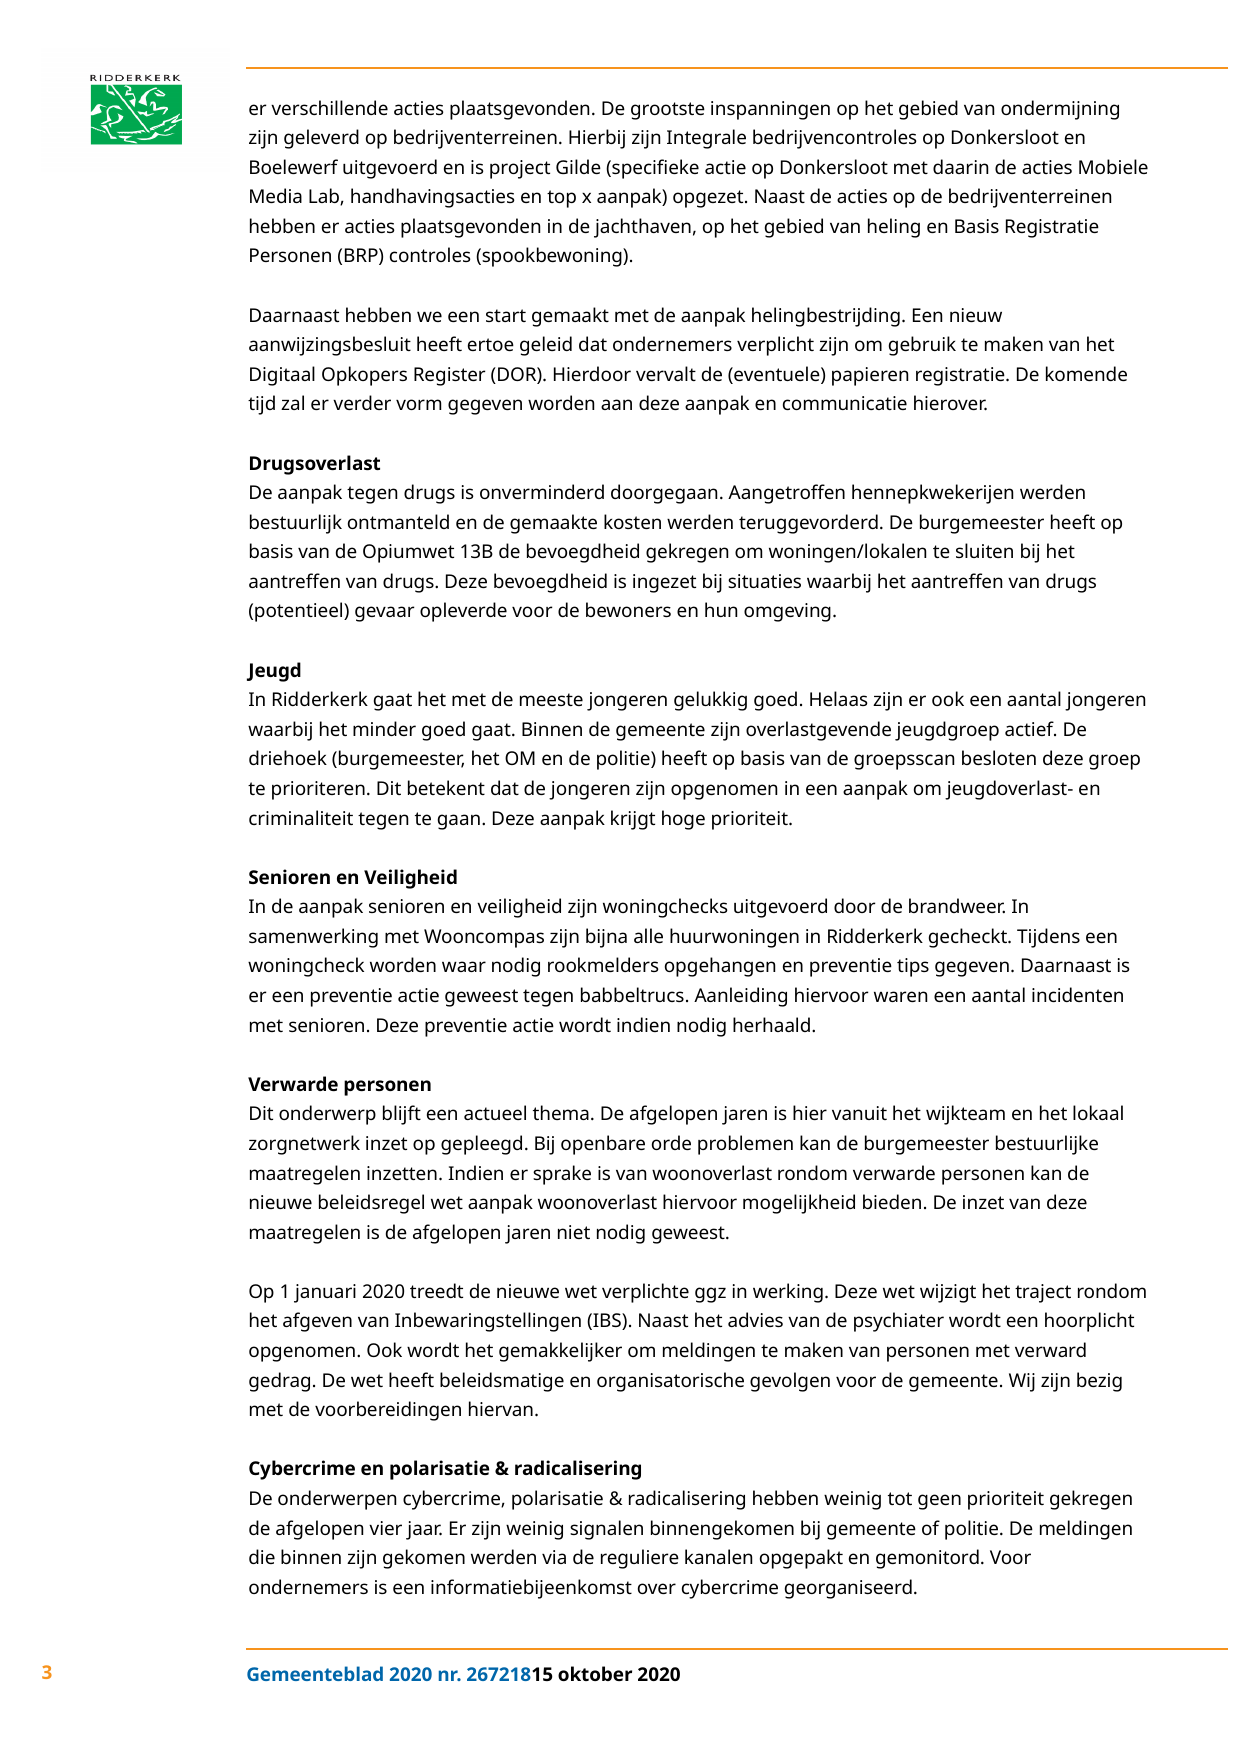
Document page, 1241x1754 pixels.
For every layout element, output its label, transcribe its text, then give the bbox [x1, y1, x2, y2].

text De onderwerpen cybercrime, polarisatie & radicalisering hebben weinig tot geen prioriteit gekregen de afgelopen vier jaar. Er zijn weinig signalen binnengekomen bij gemeente of politie. De meldingen die binnen zijn gekomen werden via de reguliere kanalen opgepakt en gemonitord. Voor ondernemers is een informatiebijeenkomst over cybercrime georganiseerd. [248, 1485, 1152, 1600]
text Cybercrime en polarisatie & radicalisering [248, 1456, 1152, 1481]
text In Ridderkerk gaat het met de meeste jongeren gelukkig goed. Helaas zijn er ook een aantal jongeren waarbij het minder goed gaat. Binnen de gemeente zijn overlastgevende jeugdgroep actief. De driehoek (burgemeester, het OM en de politie) heeft op basis van de groepsscan besloten deze groep te prioriteren. Dit betekent dat de jongeren zijn opgenomen in een aanpak om jeugdoverlast- en criminaliteit tegen te gaan. Deze aanpak krijgt hoge prioriteit. [248, 686, 1152, 831]
text De aanpak tegen drugs is onverminderd doorgegaan. Aangetroffen hennepkwekerijen werden bestuurlijk ontmanteld en de gemaakte kosten werden teruggevorderd. De burgemeester heeft op basis van de Opiumwet 13B de bevoegdheid gekregen om woningen/lokalen te sluiten bij het aantreffen van drugs. Deze bevoegdheid is ingezet bij situaties waarbij het aantreffen van drugs (potentieel) gevaar opleverde voor de bewoners en hun omgeving. [248, 479, 1152, 623]
picture [41, 47, 231, 172]
text Jeugd [248, 657, 1152, 683]
text In de aanpak senioren en veiligheid zijn woningchecks uitgevoerd door de brandweer. In samenwerking met Wooncompas zijn bijna alle huurwoningen in Ridderkerk gecheckt. Tijdens een woningcheck worden waar nodig rookmelders opgehangen en preventie tips gegeven. Daarnaast is er een preventie actie geweest tegen babbeltrucs. Aanleiding hiervoor waren een aantal incidenten met senioren. Deze preventie actie wordt indien nodig herhaald. [248, 893, 1152, 1038]
text Verwarde personen [248, 1071, 1152, 1097]
text Daarnaast hebben we een start gemaakt met de aanpak helingbestrijding. Een nieuw aanwijzingsbesluit heeft ertoe geleid dat ondernemers verplicht zijn om gebruik te maken van het Digitaal Opkopers Register (DOR). Hierdoor vervalt de (eventuele) papieren registratie. De komende tijd zal er verder vorm gegeven worden aan deze aanpak en communicatie hierover. [248, 302, 1152, 416]
text Drugsoverlast [248, 450, 1152, 476]
text Senioren en Veiligheid [248, 864, 1152, 890]
text Op 1 januari 2020 treedt de nieuwe wet verplichte ggz in werking. Deze wet wijzigt het traject rondom het afgeven van Inbewaringstellingen (IBS). Naast het advies van de psychiater wordt een hoorplicht opgenomen. Ook wordt het gemakkelijker om meldingen te maken van personen met verward gedrag. De wet heeft beleidsmatige en organisatorische gevolgen voor de gemeente. Wij zijn bezig met de voorbereidingen hiervan. [248, 1278, 1152, 1422]
text Dit onderwerp blijft een actueel thema. De afgelopen jaren is hier vanuit het wijkteam en het lokaal zorgnetwerk inzet op gepleegd. Bij openbare orde problemen kan de burgemeester bestuurlijke maatregelen inzetten. Indien er sprake is van woonoverlast rondom verwarde personen kan de nieuwe beleidsregel wet aanpak woonoverlast hiervoor mogelijkheid bieden. De inzet van deze maatregelen is de afgelopen jaren niet nodig geweest. [248, 1101, 1152, 1245]
text er verschillende acties plaatsgevonden. De grootste inspanningen op het gebied van ondermijning zijn geleverd op bedrijventerreinen. Hierbij zijn Integrale bedrijvencontroles op Donkersloot en Boelewerf uitgevoerd en is project Gilde (specifieke actie op Donkersloot met daarin de acties Mobiele Media Lab, handhavingsacties en top x aanpak) opgezet. Naast de acties op de bedrijventerreinen hebben er acties plaatsgevonden in de jachthaven, op het gebied van heling en Basis Registratie Personen (BRP) controles (spookbewoning). [248, 95, 1152, 268]
